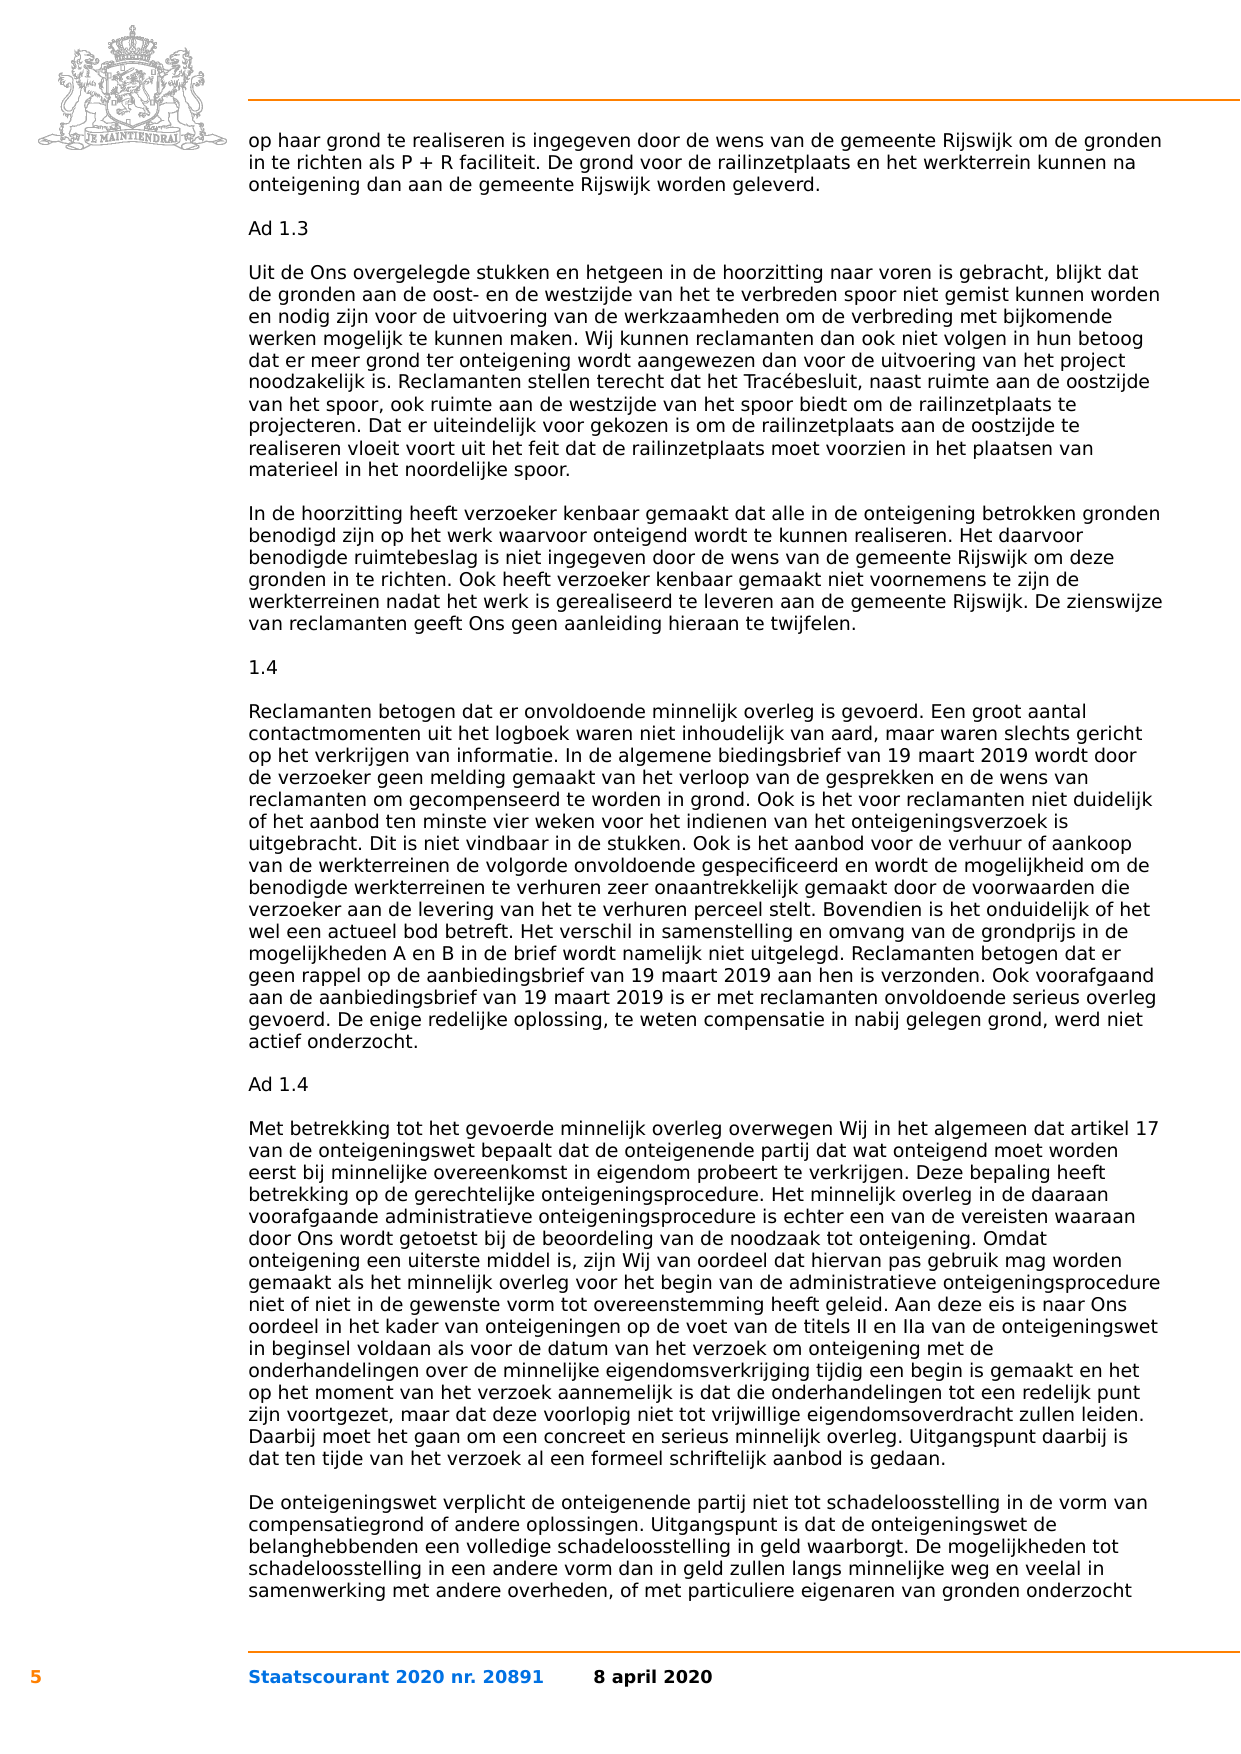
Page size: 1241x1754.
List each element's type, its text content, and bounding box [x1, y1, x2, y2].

text Uit de Ons overgelegde stukken en hetgeen in de hoorzitting naar voren is gebracht, blijkt dat de gronden aan de oost- en de westzijde van het te verbreden spoor niet gemist kunnen worden en nodig zijn voor de uitvoering van de werkzaamheden om de verbreding met bijkomende werken mogelijk te kunnen maken. Wij kunnen reclamanten dan ook niet volgen in hun betoog dat er meer grond ter onteigening wordt aangewezen dan voor de uitvoering van het project noodzakelijk is. Reclamanten stellen terecht dat het Tracébesluit, naast ruimte aan de oostzijde van het spoor, ook ruimte aan de westzijde van het spoor biedt om de railinzetplaats te projecteren. Dat er uiteindelijk voor gekozen is om de railinzetplaats aan de oostzijde te realiseren vloeit voort uit het feit dat de railinzetplaats moet voorzien in het plaatsen van materieel in het noordelijke spoor. [248, 262, 1163, 481]
text Met betrekking tot het gevoerde minnelijk overleg overwegen Wij in het algemeen dat artikel 17 van de onteigeningswet bepaalt dat de onteigenende partij dat wat onteigend moet worden eerst bij minnelijke overeenkomst in eigendom probeert te verkrijgen. Deze bepaling heeft betrekking op de gerechtelijke onteigeningsprocedure. Het minnelijk overleg in de daaraan voorafgaande administratieve onteigeningsprocedure is echter een van de vereisten waaraan door Ons wordt getoetst bij de beoordeling van de noodzaak tot onteigening. Omdat onteigening een uiterste middel is, zijn Wij van oordeel dat hiervan pas gebruik mag worden gemaakt als het minnelijk overleg voor het begin van de administratieve onteigeningsprocedure niet of niet in de gewenste vorm tot overeenstemming heeft geleid. Aan deze eis is naar Ons oordeel in het kader van onteigeningen op de voet van de titels II en IIa van de onteigeningswet in beginsel voldaan als voor de datum van het verzoek om onteigening met de onderhandelingen over de minnelijke eigendomsverkrijging tijdig een begin is gemaakt en het op het moment van het verzoek aannemelijk is dat die onderhandelingen tot een redelijk punt zijn voortgezet, maar dat deze voorlopig niet tot vrijwillige eigendomsoverdracht zullen leiden. Daarbij moet het gaan om een concreet en serieus minnelijk overleg. Uitgangspunt daarbij is dat ten tijde van het verzoek al een formeel schriftelijk aanbod is gedaan. [248, 1118, 1163, 1470]
text 1.4 [248, 657, 1163, 679]
text Reclamanten betogen dat er onvoldoende minnelijk overleg is gevoerd. Een groot aantal contactmomenten uit het logboek waren niet inhoudelijk van aard, maar waren slechts gericht op het verkrijgen van informatie. In de algemene biedingsbrief van 19 maart 2019 wordt door de verzoeker geen melding gemaakt van het verloop van de gesprekken en de wens van reclamanten om gecompenseerd te worden in grond. Ook is het voor reclamanten niet duidelijk of het aanbod ten minste vier weken voor het indienen van het onteigeningsverzoek is uitgebracht. Dit is niet vindbaar in de stukken. Ook is het aanbod voor de verhuur of aankoop van de werkterreinen de volgorde onvoldoende gespecificeerd en wordt de mogelijkheid om de benodigde werkterreinen te verhuren zeer onaantrekkelijk gemaakt door de voorwaarden die verzoeker aan de levering van het te verhuren perceel stelt. Bovendien is het onduidelijk of het wel een actueel bod betreft. Het verschil in samenstelling en omvang van de grondprijs in de mogelijkheden A en B in de brief wordt namelijk niet uitgelegd. Reclamanten betogen dat er geen rappel op de aanbiedingsbrief van 19 maart 2019 aan hen is verzonden. Ook voorafgaand aan de aanbiedingsbrief van 19 maart 2019 is er met reclamanten onvoldoende serieus overleg gevoerd. De enige redelijke oplossing, te weten compensatie in nabij gelegen grond, werd niet actief onderzocht. [248, 701, 1163, 1052]
text op haar grond te realiseren is ingegeven door de wens van de gemeente Rijswijk om de gronden in te richten als P + R faciliteit. De grond voor de railinzetplaats en het werkterrein kunnen na onteigening dan aan de gemeente Rijswijk worden geleverd. [248, 130, 1163, 196]
text Ad 1.3 [248, 218, 1163, 240]
text De onteigeningswet verplicht de onteigenende partij niet tot schadeloosstelling in de vorm van compensatiegrond of andere oplossingen. Uitgangspunt is dat de onteigeningswet de belanghebbenden een volledige schadeloosstelling in geld waarborgt. De mogelijkheden tot schadeloosstelling in een andere vorm dan in geld zullen langs minnelijke weg en veelal in samenwerking met andere overheden, of met particuliere eigenaren van gronden onderzocht [248, 1492, 1163, 1602]
text In de hoorzitting heeft verzoeker kenbaar gemaakt dat alle in de onteigening betrokken gronden benodigd zijn op het werk waarvoor onteigend wordt te kunnen realiseren. Het daarvoor benodigde ruimtebeslag is niet ingegeven door de wens van de gemeente Rijswijk om deze gronden in te richten. Ook heeft verzoeker kenbaar gemaakt niet voornemens te zijn de werkterreinen nadat het werk is gerealiseerd te leveren aan de gemeente Rijswijk. De zienswijze van reclamanten geeft Ons geen aanleiding hieraan te twijfelen. [248, 503, 1163, 635]
picture [38, 25, 227, 150]
text Ad 1.4 [248, 1074, 1163, 1096]
